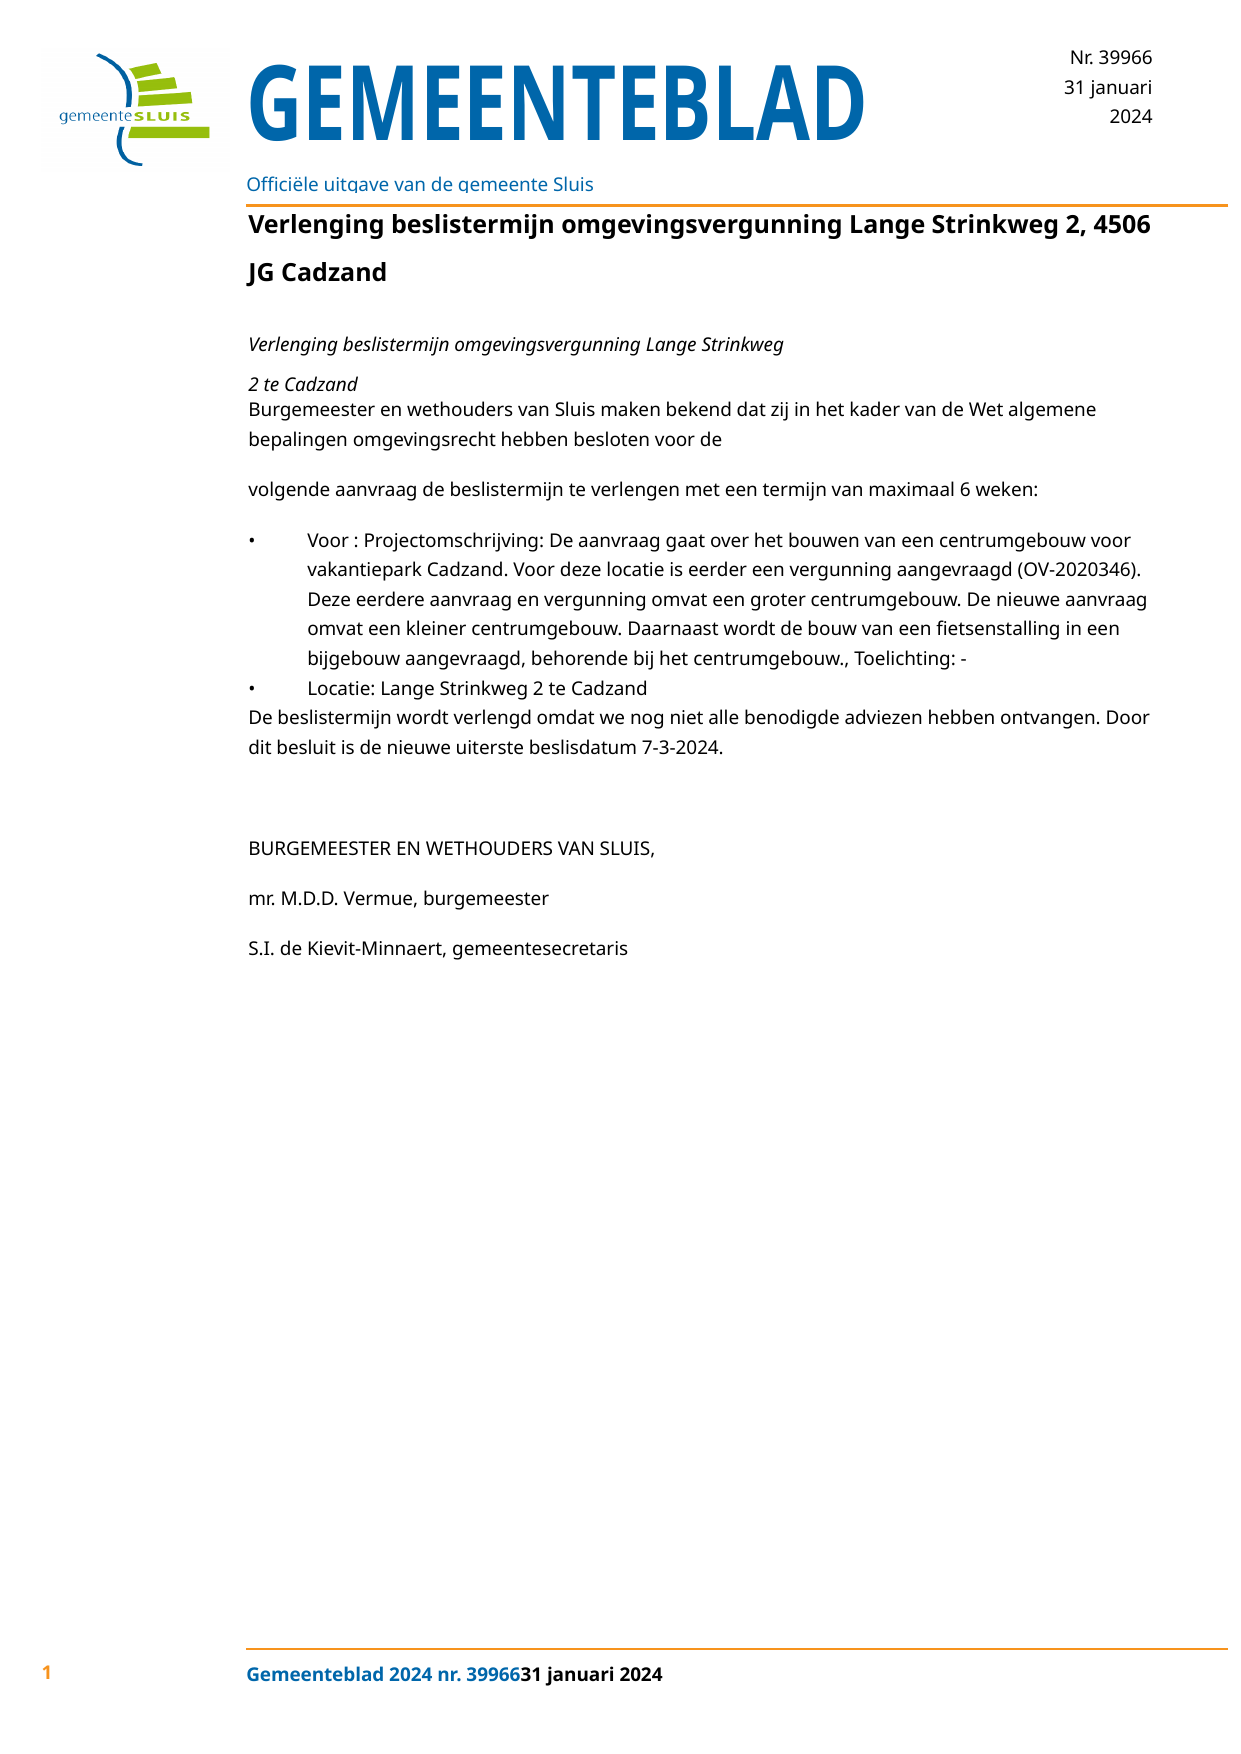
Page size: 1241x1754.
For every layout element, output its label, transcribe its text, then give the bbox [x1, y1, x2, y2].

text De beslistermijn wordt verlengd omdat we nog niet alle benodigde adviezen hebben ontvangen. Door dit besluit is de nieuwe uiterste beslisdatum 7-3-2024. [248, 704, 1152, 760]
text 2 te Cadzand [248, 371, 1152, 396]
text Verlenging beslistermijn omgevingsvergunning Lange Strinkweg [248, 331, 1152, 357]
text Verlenging beslistermijn omgevingsvergunning Lange Strinkweg 2, 4506 JG Cadzand [248, 207, 1152, 288]
text S.I. de Kievit-Minnaert, gemeentesecretaris [248, 936, 1152, 961]
text Burgemeester en wethouders van Sluis maken bekend dat zij in het kader van de Wet algemene bepalingen omgevingsrecht hebben besloten voor de [248, 396, 1152, 452]
text mr. M.D.D. Vermue, burgemeester [248, 885, 1152, 911]
picture [41, 47, 231, 172]
text BURGEMEESTER EN WETHOUDERS VAN SLUIS, [248, 835, 1152, 861]
list Locatie: Lange Strinkweg 2 te Cadzand [248, 675, 1152, 701]
list Voor : Projectomschrijving: De aanvraag gaat over het bouwen van een centrumgebouw voor vakantiepark Cadzand. Voor deze locatie is eerder een vergunning aangevraagd (OV-2020346). Deze eerdere aanvraag en vergunning omvat een groter centrumgebouw. De nieuwe aanvraag omvat een kleiner centrumgebouw. Daarnaast wordt de bouw van een fietsenstalling in een bijgebouw aangevraagd, behorende bij het centrumgebouw., Toelichting: - [248, 527, 1152, 671]
text volgende aanvraag de beslistermijn te verlengen met een termijn van maximaal 6 weken: [248, 476, 1152, 502]
